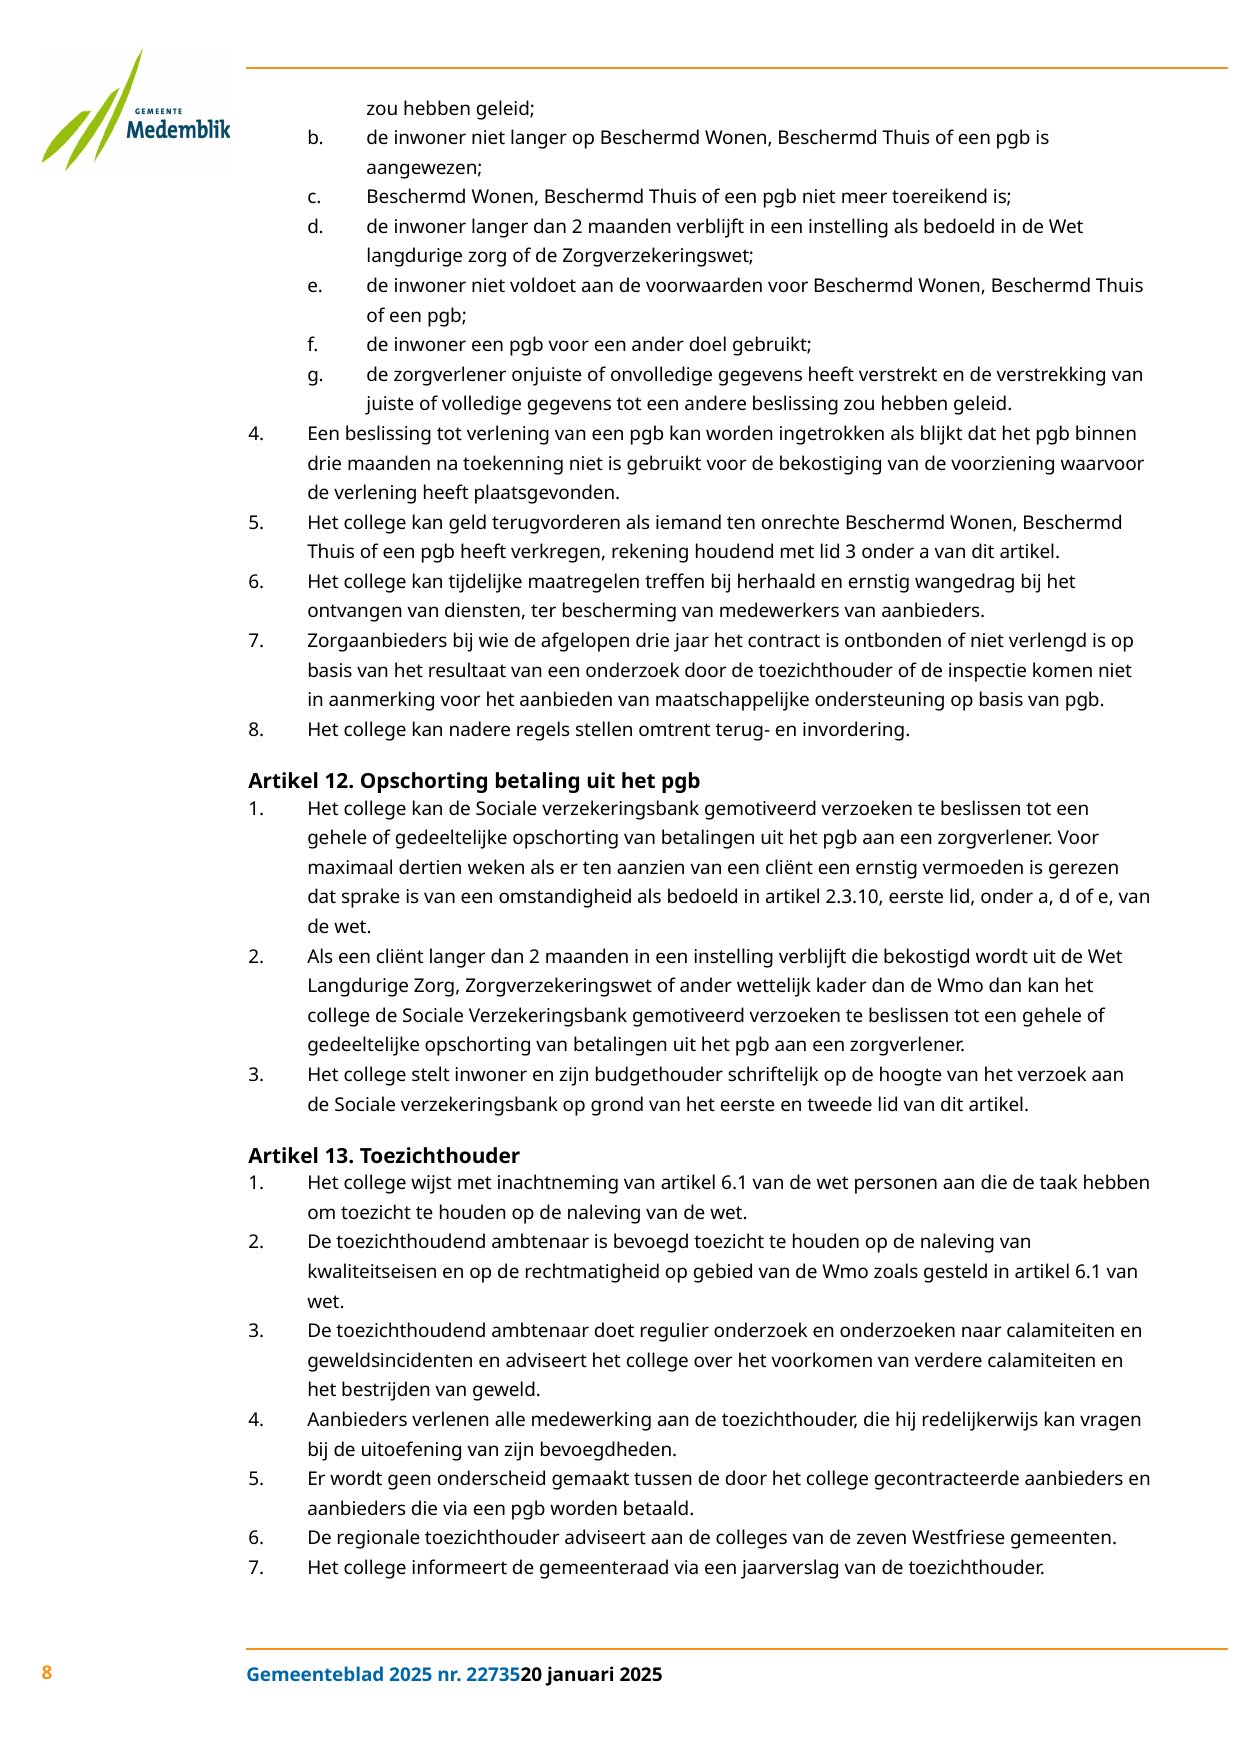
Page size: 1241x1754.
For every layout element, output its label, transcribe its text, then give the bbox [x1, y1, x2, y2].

list Het college kan tijdelijke maatregelen treffen bij herhaald en ernstig wangedrag bij het ontvangen van diensten, ter bescherming van medewerkers van aanbieders. [248, 568, 1152, 623]
list de inwoner niet voldoet aan de voorwaarden voor Beschermd Wonen, Beschermd Thuis of een pgb; [307, 272, 1152, 328]
list Aanbieders verlenen alle medewerking aan de toezichthouder, die hij redelijkerwijs kan vragen bij de uitoefening van zijn bevoegdheden. [248, 1406, 1152, 1462]
list de inwoner een pgb voor een ander doel gebruikt; [307, 331, 1152, 357]
text Artikel 13. Toezichthouder [248, 1141, 1152, 1169]
list Het college kan de Sociale verzekeringsbank gemotiveerd verzoeken te beslissen tot een gehele of gedeeltelijke opschorting van betalingen uit het pgb aan een zorgverlener. Voor maximaal dertien weken als er ten aanzien van een cliënt een ernstig vermoeden is gerezen dat sprake is van een omstandigheid als bedoeld in artikel 2.3.10, eerste lid, onder a, d of e, van de wet. [248, 795, 1152, 939]
list Het college wijst met inachtneming van artikel 6.1 van de wet personen aan die de taak hebben om toezicht te houden op de naleving van de wet. [248, 1169, 1152, 1225]
list Beschermd Wonen, Beschermd Thuis of een pgb niet meer toereikend is; [307, 183, 1152, 209]
list Het college kan geld terugvorderen als iemand ten onrechte Beschermd Wonen, Beschermd Thuis of een pgb heeft verkregen, rekening houdend met lid 3 onder a van dit artikel. [248, 509, 1152, 564]
list De regionale toezichthouder adviseert aan de colleges van de zeven Westfriese gemeenten. [248, 1524, 1152, 1550]
list Als een cliënt langer dan 2 maanden in een instelling verblijft die bekostigd wordt uit de Wet Langdurige Zorg, Zorgverzekeringswet of ander wettelijk kader dan de Wmo dan kan het college de Sociale Verzekeringsbank gemotiveerd verzoeken te beslissen tot een gehele of gedeeltelijke opschorting van betalingen uit het pgb aan een zorgverlener. [248, 943, 1152, 1057]
list Een beslissing tot verlening van een pgb kan worden ingetrokken als blijkt dat het pgb binnen drie maanden na toekenning niet is gebruikt voor de bekostiging van de voorziening waarvoor de verlening heeft plaatsgevonden. [248, 420, 1152, 505]
list de inwoner niet langer op Beschermd Wonen, Beschermd Thuis of een pgb is aangewezen; [307, 124, 1152, 180]
picture [41, 47, 231, 172]
list de inwoner langer dan 2 maanden verblijft in een instelling als bedoeld in de Wet langdurige zorg of de Zorgverzekeringswet; [307, 213, 1152, 268]
text Artikel 12. Opschorting betaling uit het pgb [248, 766, 1152, 795]
list Zorgaanbieders bij wie de afgelopen drie jaar het contract is ontbonden of niet verlengd is op basis van het resultaat van een onderzoek door de toezichthouder of de inspectie komen niet in aanmerking voor het aanbieden van maatschappelijke ondersteuning op basis van pgb. [248, 627, 1152, 712]
list de zorgverlener onjuiste of onvolledige gegevens heeft verstrekt en de verstrekking van juiste of volledige gegevens tot een andere beslissing zou hebben geleid. [307, 361, 1152, 416]
list Het college informeert de gemeenteraad via een jaarverslag van de toezichthouder. [248, 1554, 1152, 1580]
list De toezichthoudend ambtenaar doet regulier onderzoek en onderzoeken naar calamiteiten en geweldsincidenten en adviseert het college over het voorkomen van verdere calamiteiten en het bestrijden van geweld. [248, 1317, 1152, 1402]
list Het college stelt inwoner en zijn budgethouder schriftelijk op de hoogte van het verzoek aan de Sociale verzekeringsbank op grond van het eerste en tweede lid van dit artikel. [248, 1061, 1152, 1116]
list De toezichthoudend ambtenaar is bevoegd toezicht te houden op de naleving van kwaliteitseisen en op de rechtmatigheid op gebied van de Wmo zoals gesteld in artikel 6.1 van wet. [248, 1229, 1152, 1314]
list Er wordt geen onderscheid gemaakt tussen de door het college gecontracteerde aanbieders en aanbieders die via een pgb worden betaald. [248, 1465, 1152, 1521]
list Het college kan nadere regels stellen omtrent terug- en invordering. [248, 716, 1152, 742]
list zou hebben geleid; [307, 95, 1152, 121]
